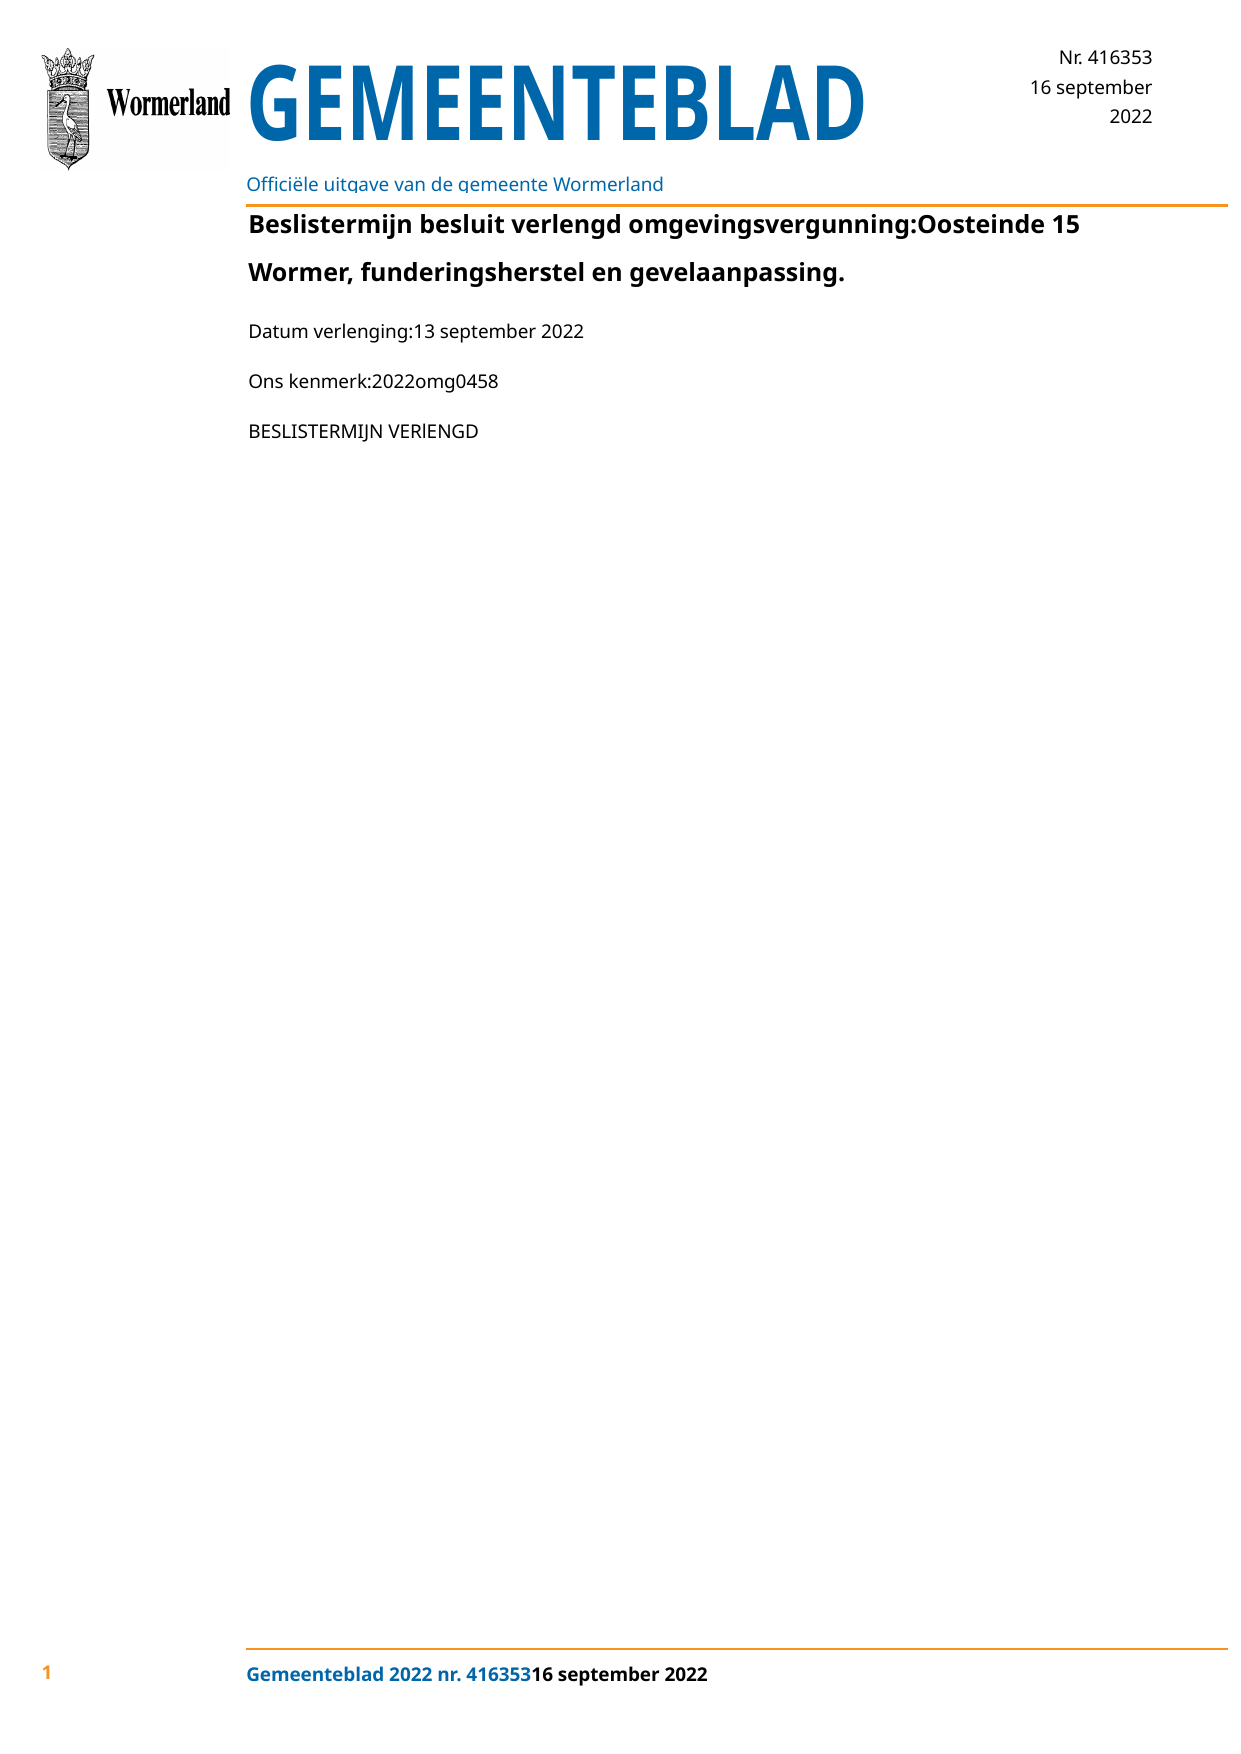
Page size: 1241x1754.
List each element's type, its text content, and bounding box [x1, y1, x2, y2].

text Ons kenmerk:2022omg0458 [248, 368, 1152, 394]
text Beslistermijn besluit verlengd omgevingsvergunning:Oosteinde 15 Wormer, funderingsherstel en gevelaanpassing. [248, 207, 1152, 288]
text BESLISTERMIJN VERlENGD [248, 419, 1152, 444]
text Datum verlenging:13 september 2022 [248, 318, 1152, 344]
picture [41, 47, 231, 172]
